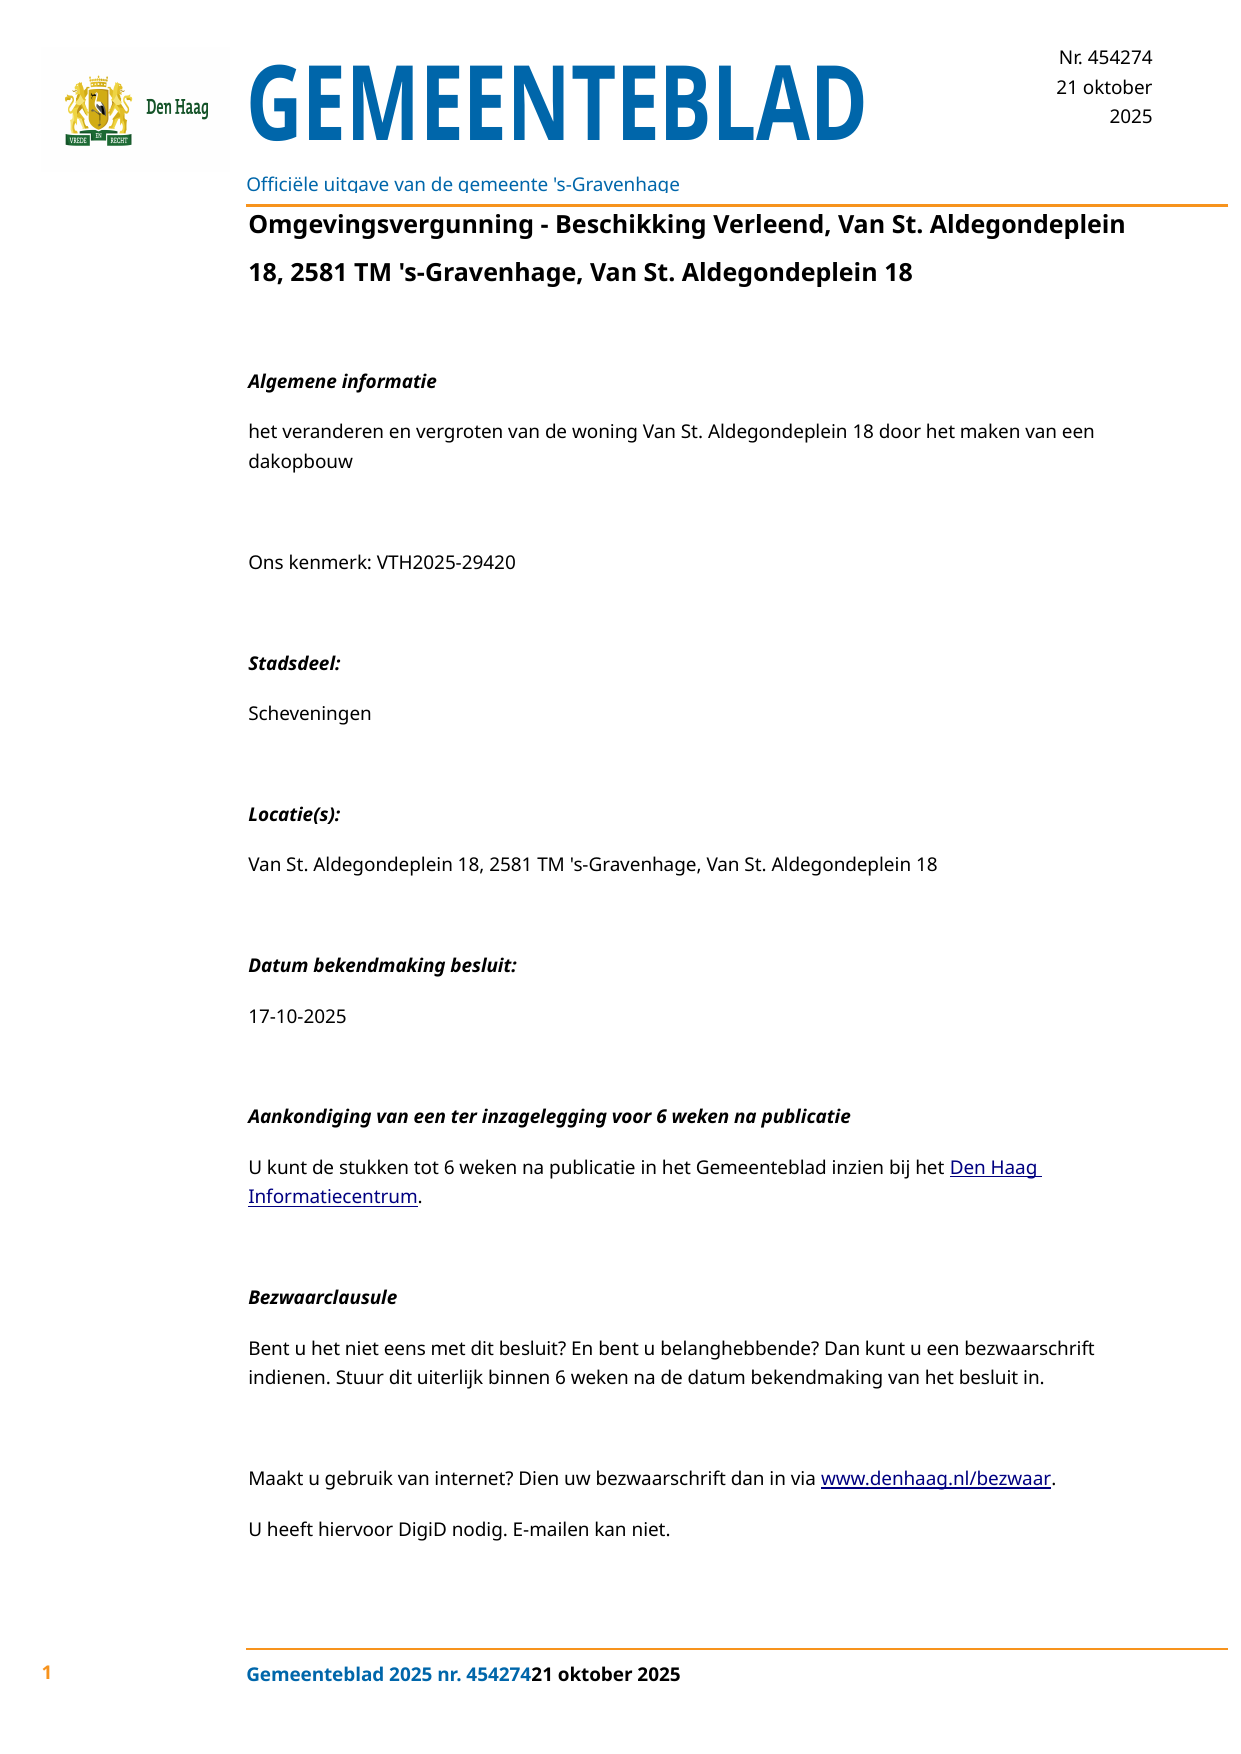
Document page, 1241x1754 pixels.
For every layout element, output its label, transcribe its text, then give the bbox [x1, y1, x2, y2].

picture [41, 47, 231, 172]
text U heeft hiervoor DigiD nodig. E-mailen kan niet. [248, 1516, 1152, 1542]
text Aankondiging van een ter inzagelegging voor 6 weken na publicatie [248, 1104, 1152, 1129]
text Algemene informatie [248, 368, 1152, 394]
text Omgevingsvergunning - Beschikking Verleend, Van St. Aldegondeplein 18, 2581 TM 's-Gravenhage, Van St. Aldegondeplein 18 [248, 207, 1152, 288]
text het veranderen en vergroten van de woning Van St. Aldegondeplein 18 door het maken van een dakopbouw [248, 419, 1152, 474]
text Locatie(s): [248, 801, 1152, 827]
text Maakt u gebruik van internet? Dien uw bezwaarschrift dan in via www.denhaag.nl/bezwaar. [248, 1465, 1152, 1491]
text Bezwaarclausule [248, 1284, 1152, 1310]
text Bent u het niet eens met dit besluit? En bent u belanghebbende? Dan kunt u een bezwaarschrift indienen. Stuur dit uiterlijk binnen 6 weken na de datum bekendmaking van het besluit in. [248, 1335, 1152, 1390]
text Datum bekendmaking besluit: [248, 952, 1152, 978]
text Van St. Aldegondeplein 18, 2581 TM 's-Gravenhage, Van St. Aldegondeplein 18 [248, 852, 1152, 877]
text Ons kenmerk: VTH2025-29420 [248, 549, 1152, 575]
text Scheveningen [248, 700, 1152, 726]
text Stadsdeel: [248, 650, 1152, 676]
text 17-10-2025 [248, 1003, 1152, 1029]
text U kunt de stukken tot 6 weken na publicatie in het Gemeenteblad inzien bij het Den Haag Informatiecentrum. [248, 1154, 1152, 1209]
